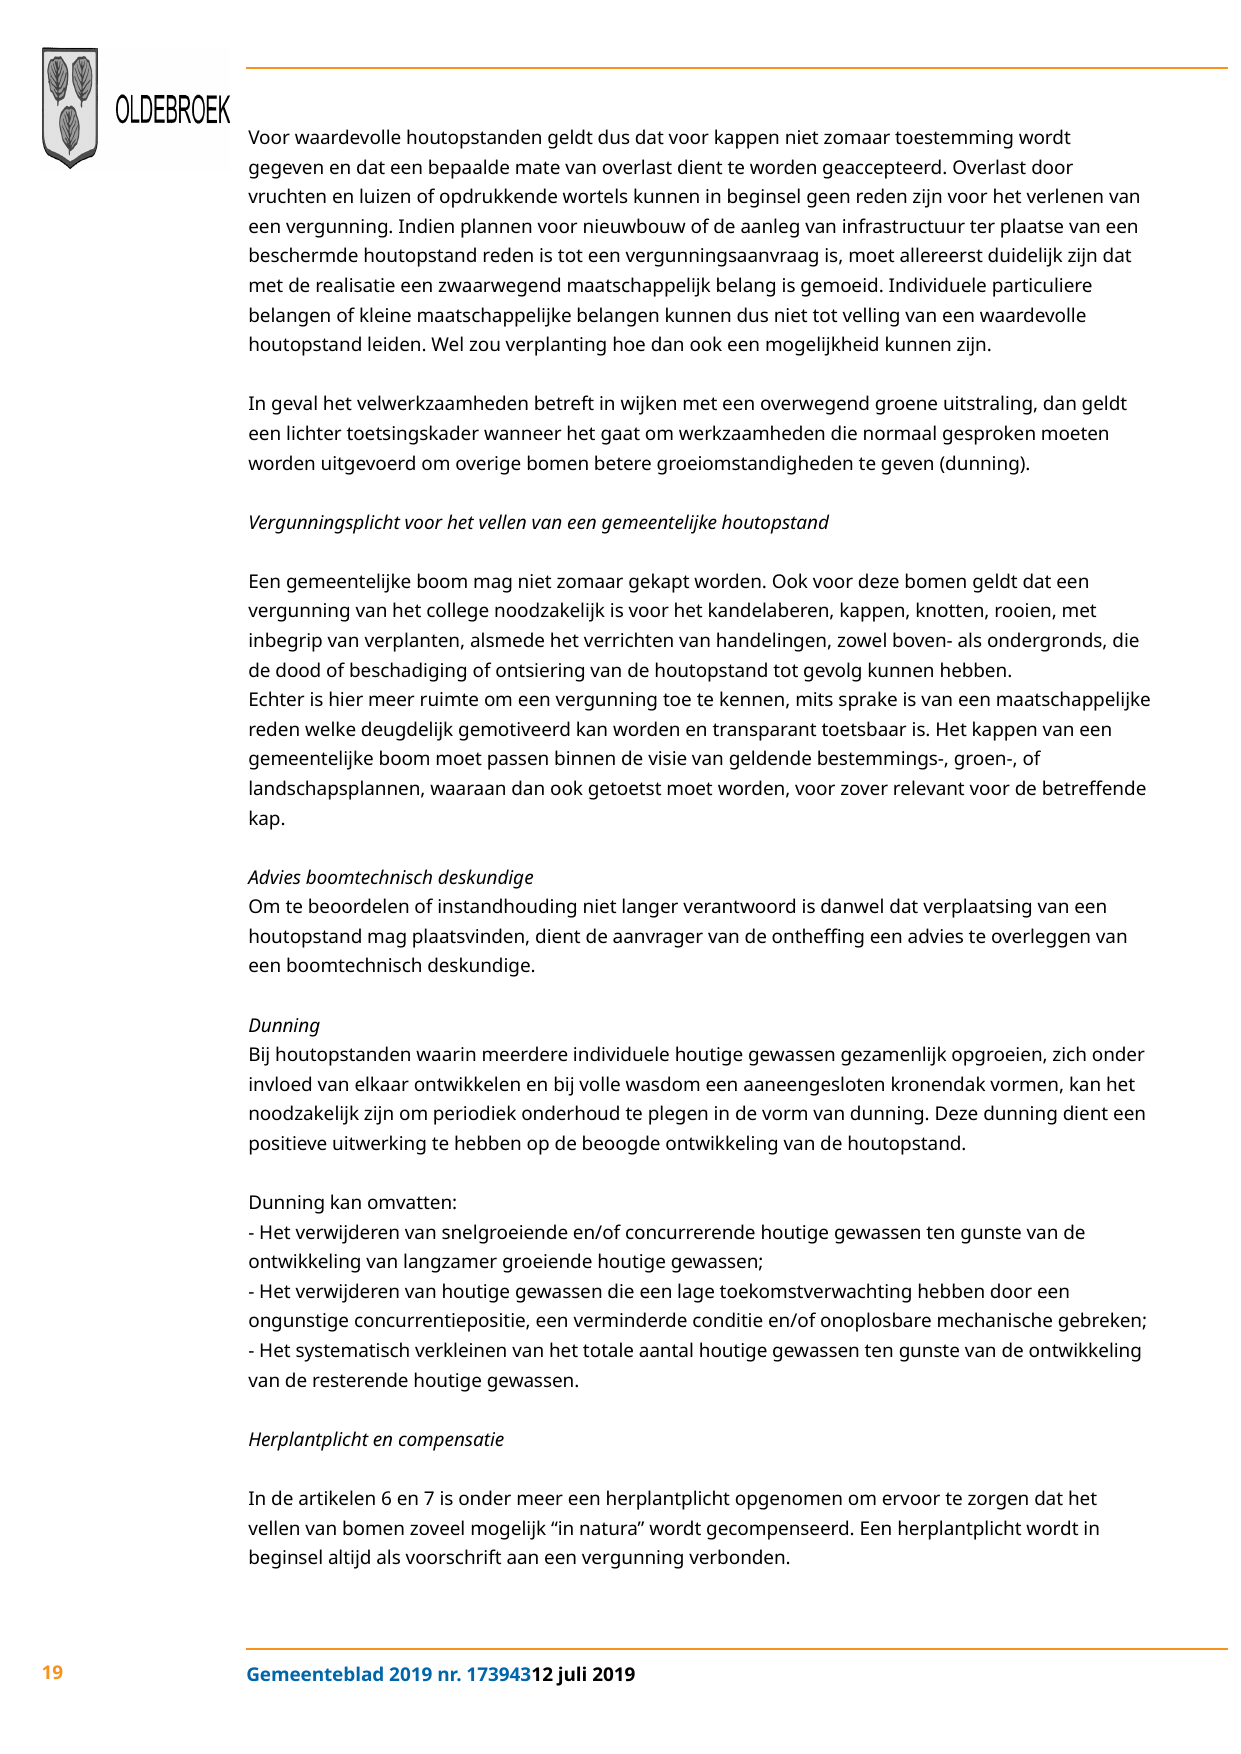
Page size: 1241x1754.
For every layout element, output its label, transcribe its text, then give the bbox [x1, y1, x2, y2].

text Herplantplicht en compensatie [248, 1426, 1152, 1452]
text - Het verwijderen van snelgroeiende en/of concurrerende houtige gewassen ten gunste van de ontwikkeling van langzamer groeiende houtige gewassen; [248, 1219, 1152, 1274]
text Om te beoordelen of instandhouding niet langer verantwoord is danwel dat verplaatsing van een houtopstand mag plaatsvinden, dient de aanvrager van de ontheffing een advies te overleggen van een boomtechnisch deskundige. [248, 893, 1152, 978]
picture [41, 47, 231, 172]
text In de artikelen 6 en 7 is onder meer een herplantplicht opgenomen om ervoor te zorgen dat het vellen van bomen zoveel mogelijk “in natura” wordt gecompenseerd. Een herplantplicht wordt in beginsel altijd als voorschrift aan een vergunning verbonden. [248, 1485, 1152, 1570]
text Voor waardevolle houtopstanden geldt dus dat voor kappen niet zomaar toestemming wordt gegeven en dat een bepaalde mate van overlast dient te worden geaccepteerd. Overlast door vruchten en luizen of opdrukkende wortels kunnen in beginsel geen reden zijn voor het verlenen van een vergunning. Indien plannen voor nieuwbouw of de aanleg van infrastructuur ter plaatse van een beschermde houtopstand reden is tot een vergunningsaanvraag is, moet allereerst duidelijk zijn dat met de realisatie een zwaarwegend maatschappelijk belang is gemoeid. Individuele particuliere belangen of kleine maatschappelijke belangen kunnen dus niet tot velling van een waardevolle houtopstand leiden. Wel zou verplanting hoe dan ook een mogelijkheid kunnen zijn. [248, 124, 1152, 357]
text - Het systematisch verkleinen van het totale aantal houtige gewassen ten gunste van de ontwikkeling van de resterende houtige gewassen. [248, 1337, 1152, 1393]
text Vergunningsplicht voor het vellen van een gemeentelijke houtopstand [248, 509, 1152, 535]
text Een gemeentelijke boom mag niet zomaar gekapt worden. Ook voor deze bomen geldt dat een vergunning van het college noodzakelijk is voor het kandelaberen, kappen, knotten, rooien, met inbegrip van verplanten, alsmede het verrichten van handelingen, zowel boven- als ondergronds, die de dood of beschadiging of ontsiering van de houtopstand tot gevolg kunnen hebben. [248, 568, 1152, 683]
text - Het verwijderen van houtige gewassen die een lage toekomstverwachting hebben door een ongunstige concurrentiepositie, een verminderde conditie en/of onoplosbare mechanische gebreken; [248, 1278, 1152, 1333]
text Dunning kan omvatten: [248, 1189, 1152, 1215]
text In geval het velwerkzaamheden betreft in wijken met een overwegend groene uitstraling, dan geldt een lichter toetsingskader wanneer het gaat om werkzaamheden die normaal gesproken moeten worden uitgevoerd om overige bomen betere groeiomstandigheden te geven (dunning). [248, 391, 1152, 476]
text Bij houtopstanden waarin meerdere individuele houtige gewassen gezamenlijk opgroeien, zich onder invloed van elkaar ontwikkelen en bij volle wasdom een aaneengesloten kronendak vormen, kan het noodzakelijk zijn om periodiek onderhoud te plegen in de vorm van dunning. Deze dunning dient een positieve uitwerking te hebben op de beoogde ontwikkeling van de houtopstand. [248, 1041, 1152, 1156]
text Advies boomtechnisch deskundige [248, 864, 1152, 890]
text Echter is hier meer ruimte om een vergunning toe te kennen, mits sprake is van een maatschappelijke reden welke deugdelijk gemotiveerd kan worden en transparant toetsbaar is. Het kappen van een gemeentelijke boom moet passen binnen de visie van geldende bestemmings-, groen-, of landschapsplannen, waaraan dan ook getoetst moet worden, voor zover relevant voor de betreffende kap. [248, 686, 1152, 831]
text Dunning [248, 1012, 1152, 1038]
